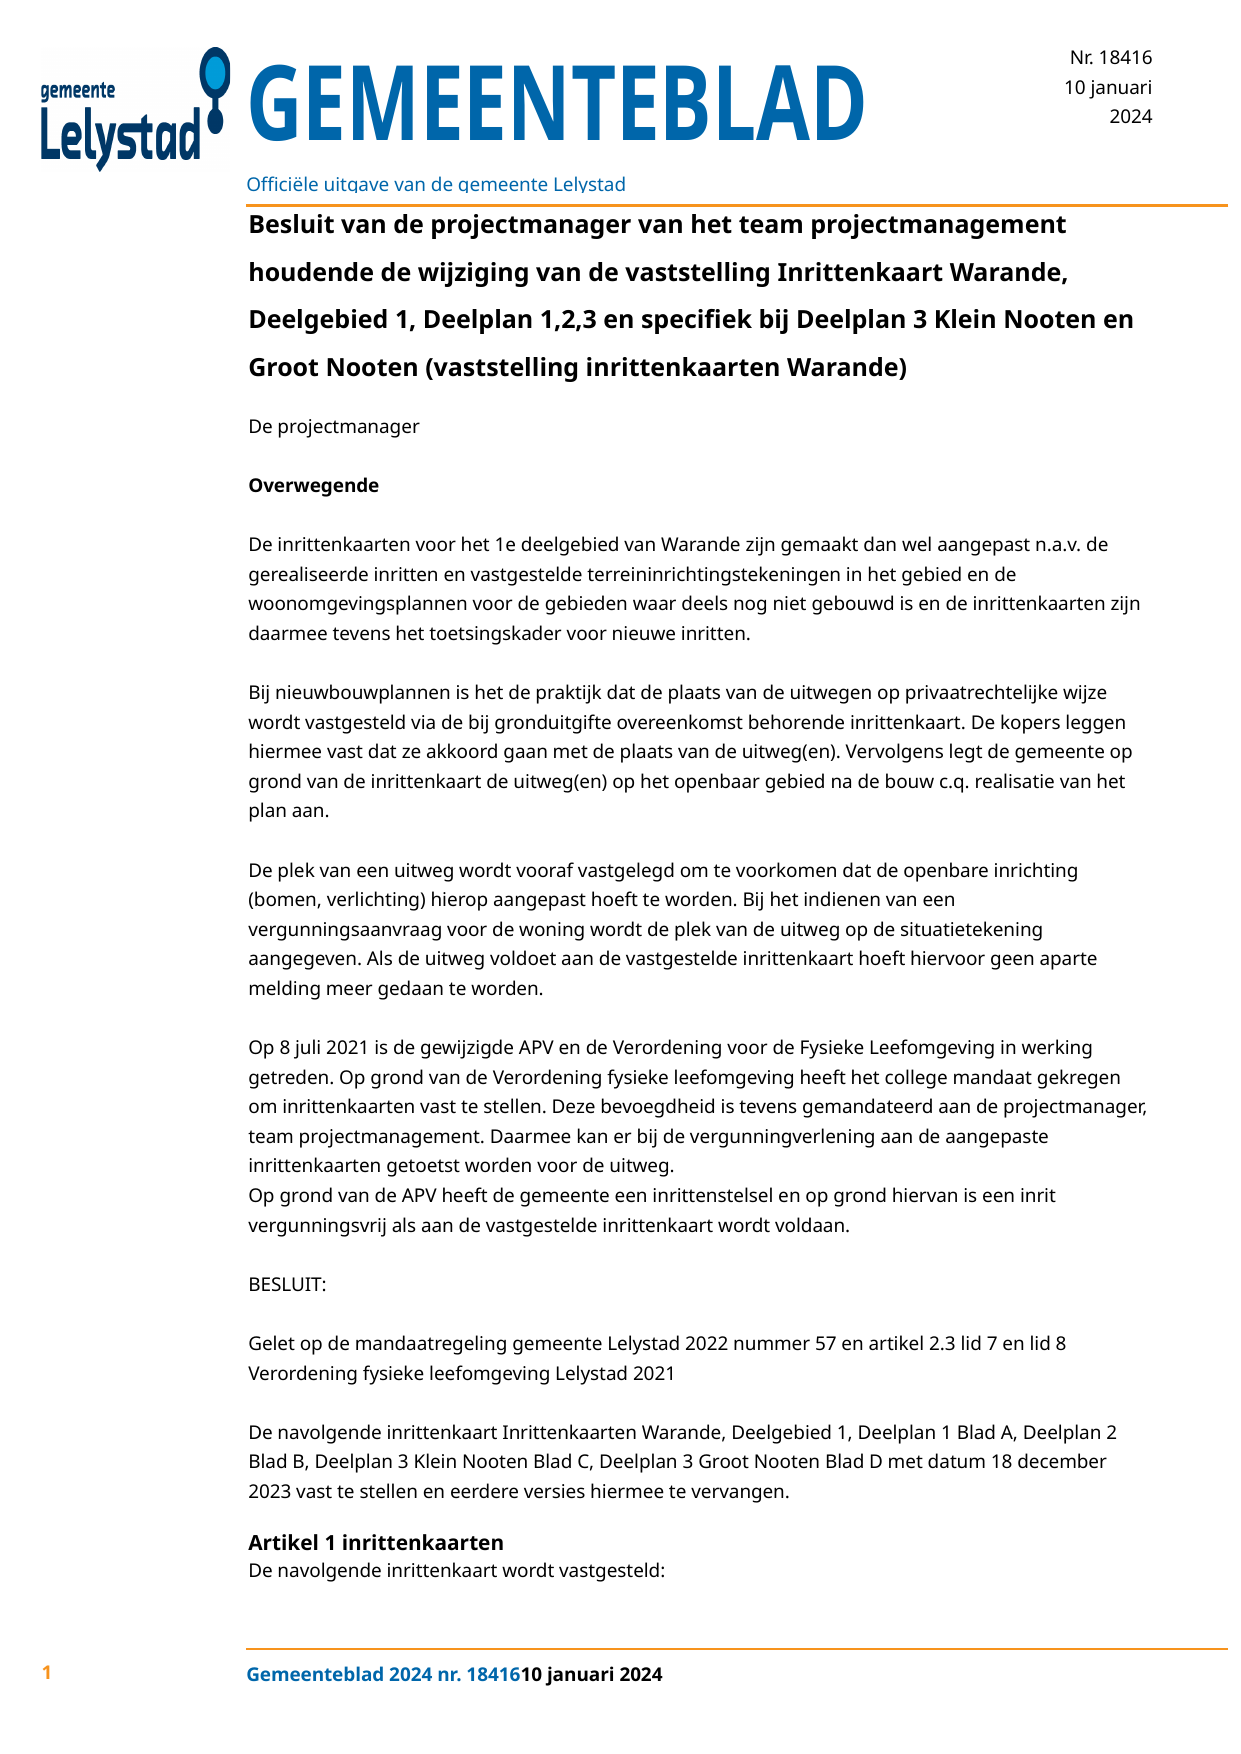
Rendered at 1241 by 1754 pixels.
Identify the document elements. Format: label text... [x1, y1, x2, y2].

text De navolgende inrittenkaart Inrittenkaarten Warande, Deelgebied 1, Deelplan 1 Blad A, Deelplan 2 Blad B, Deelplan 3 Klein Nooten Blad C, Deelplan 3 Groot Nooten Blad D met datum 18 december 2023 vast te stellen en eerdere versies hiermee te vervangen. [248, 1419, 1152, 1504]
text De plek van een uitweg wordt vooraf vastgelegd om te voorkomen dat de openbare inrichting (bomen, verlichting) hierop aangepast hoeft te worden. Bij het indienen van een vergunningsaanvraag voor de woning wordt de plek van de uitweg op de situatietekening aangegeven. Als de uitweg voldoet aan de vastgestelde inrittenkaart hoeft hiervoor geen aparte melding meer gedaan te worden. [248, 857, 1152, 1001]
text Bij nieuwbouwplannen is het de praktijk dat de plaats van de uitwegen op privaatrechtelijke wijze wordt vastgesteld via de bij gronduitgifte overeenkomst behorende inrittenkaart. De kopers leggen hiermee vast dat ze akkoord gaan met de plaats van de uitweg(en). Vervolgens legt de gemeente op grond van de inrittenkaart de uitweg(en) op het openbaar gebied na de bouw c.q. realisatie van het plan aan. [248, 679, 1152, 823]
text Op grond van de APV heeft de gemeente een inrittenstelsel en op grond hiervan is een inrit vergunningsvrij als aan de vastgestelde inrittenkaart wordt voldaan. [248, 1182, 1152, 1238]
text Gelet op de mandaatregeling gemeente Lelystad 2022 nummer 57 en artikel 2.3 lid 7 en lid 8 Verordening fysieke leefomgeving Lelystad 2021 [248, 1330, 1152, 1386]
text Overwegende [248, 472, 1152, 498]
text Artikel 1 inrittenkaarten [248, 1528, 1152, 1557]
picture [41, 47, 231, 172]
text Besluit van de projectmanager van het team projectmanagement houdende de wijziging van de vaststelling Inrittenkaart Warande, Deelgebied 1, Deelplan 1,2,3 en specifiek bij Deelplan 3 Klein Nooten en Groot Nooten (vaststelling inrittenkaarten Warande) [248, 207, 1152, 384]
text De inrittenkaarten voor het 1e deelgebied van Warande zijn gemaakt dan wel aangepast n.a.v. de gerealiseerde inritten en vastgestelde terreininrichtingstekeningen in het gebied en de woonomgevingsplannen voor de gebieden waar deels nog niet gebouwd is en de inrittenkaarten zijn daarmee tevens het toetsingskader voor nieuwe inritten. [248, 531, 1152, 646]
text De projectmanager [248, 413, 1152, 439]
text Op 8 juli 2021 is de gewijzigde APV en de Verordening voor de Fysieke Leefomgeving in werking getreden. Op grond van de Verordening fysieke leefomgeving heeft het college mandaat gekregen om inrittenkaarten vast te stellen. Deze bevoegdheid is tevens gemandateerd aan de projectmanager, team projectmanagement. Daarmee kan er bij de vergunningverlening aan de aangepaste inrittenkaarten getoetst worden voor de uitweg. [248, 1034, 1152, 1178]
text De navolgende inrittenkaart wordt vastgesteld: [248, 1557, 1152, 1583]
text BESLUIT: [248, 1271, 1152, 1297]
